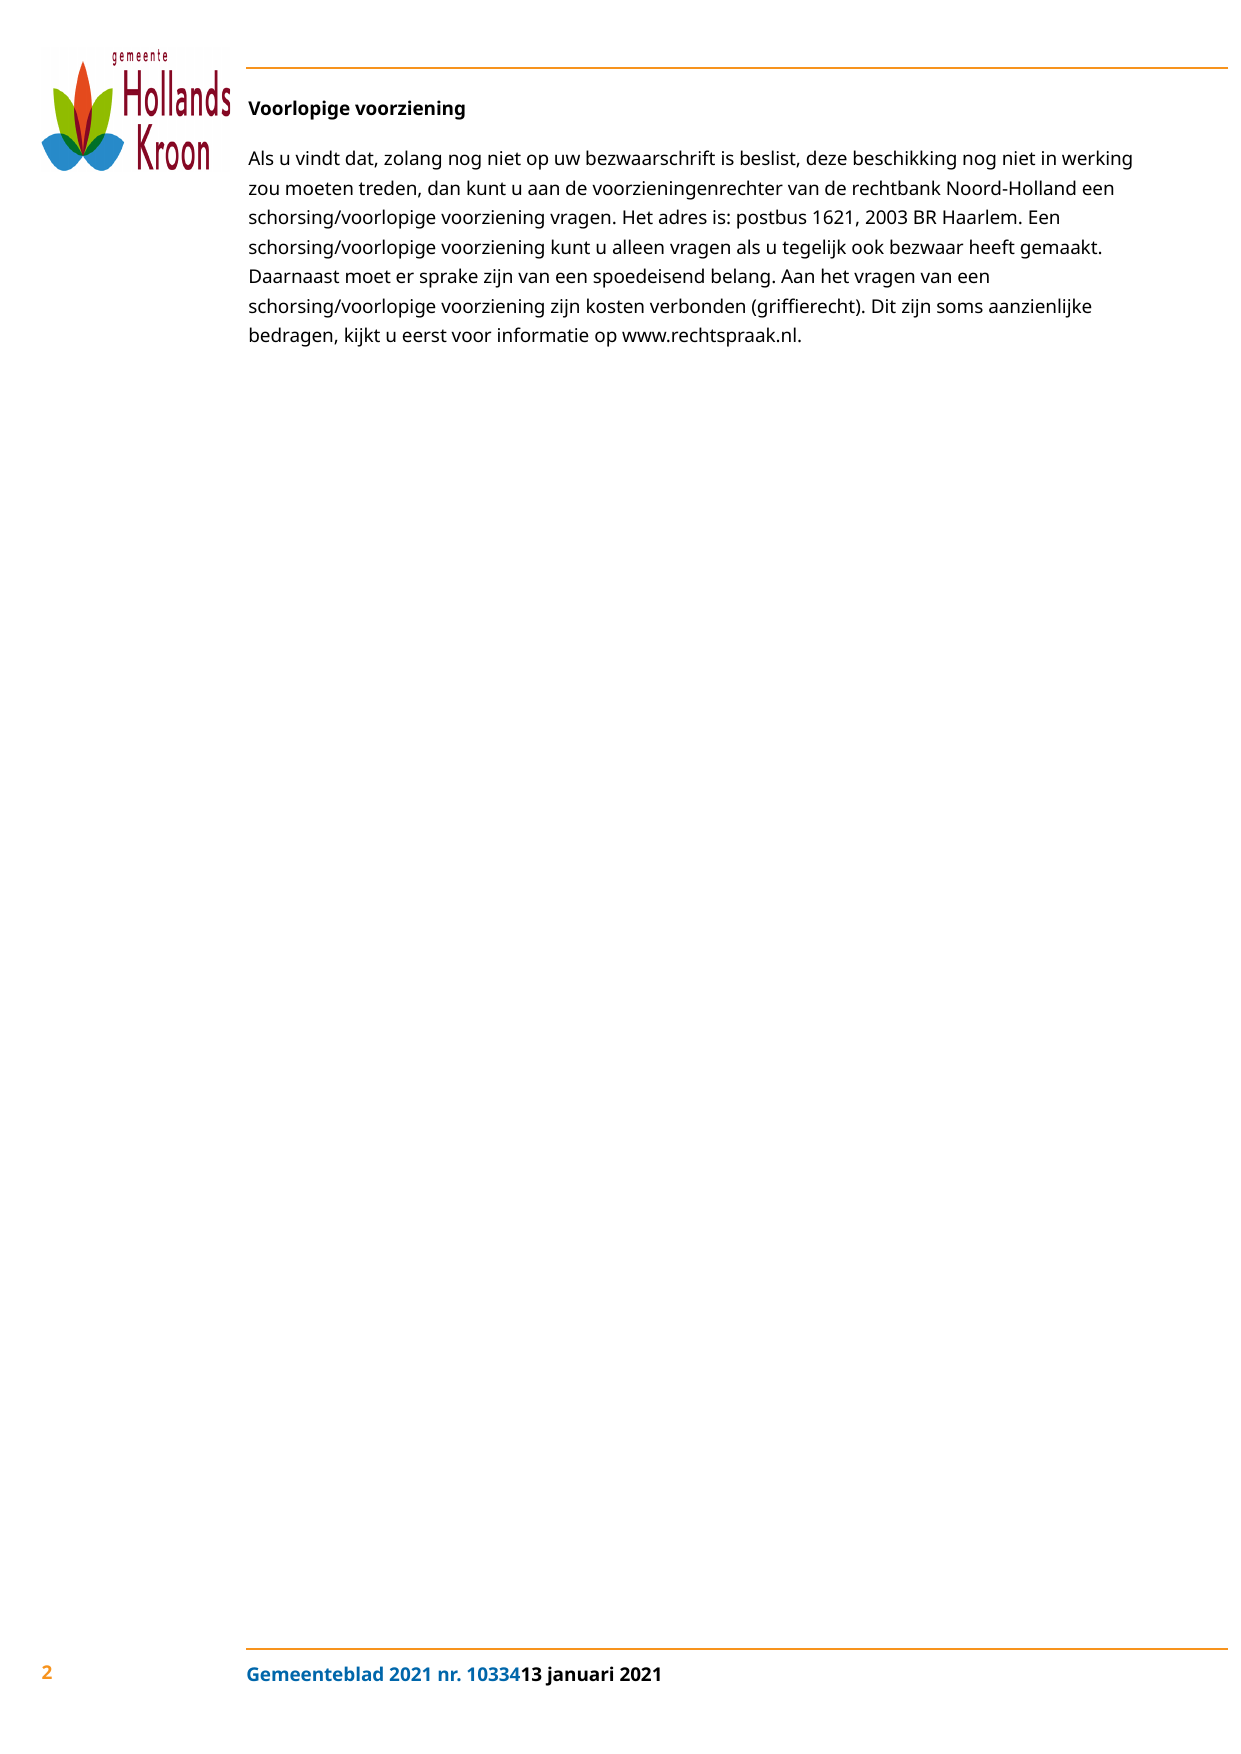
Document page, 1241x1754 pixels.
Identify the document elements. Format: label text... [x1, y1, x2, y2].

text Voorlopige voorziening [248, 95, 1152, 121]
picture [41, 47, 231, 172]
text Als u vindt dat, zolang nog niet op uw bezwaarschrift is beslist, deze beschikking nog niet in werking zou moeten treden, dan kunt u aan de voorzieningenrechter van de rechtbank Noord-Holland een schorsing/voorlopige voorziening vragen. Het adres is: postbus 1621, 2003 BR Haarlem. Een schorsing/voorlopige voorziening kunt u alleen vragen als u tegelijk ook bezwaar heeft gemaakt. Daarnaast moet er sprake zijn van een spoedeisend belang. Aan het vragen van een schorsing/voorlopige voorziening zijn kosten verbonden (griffierecht). Dit zijn soms aanzienlijke bedragen, kijkt u eerst voor informatie op www.rechtspraak.nl. [248, 145, 1152, 348]
